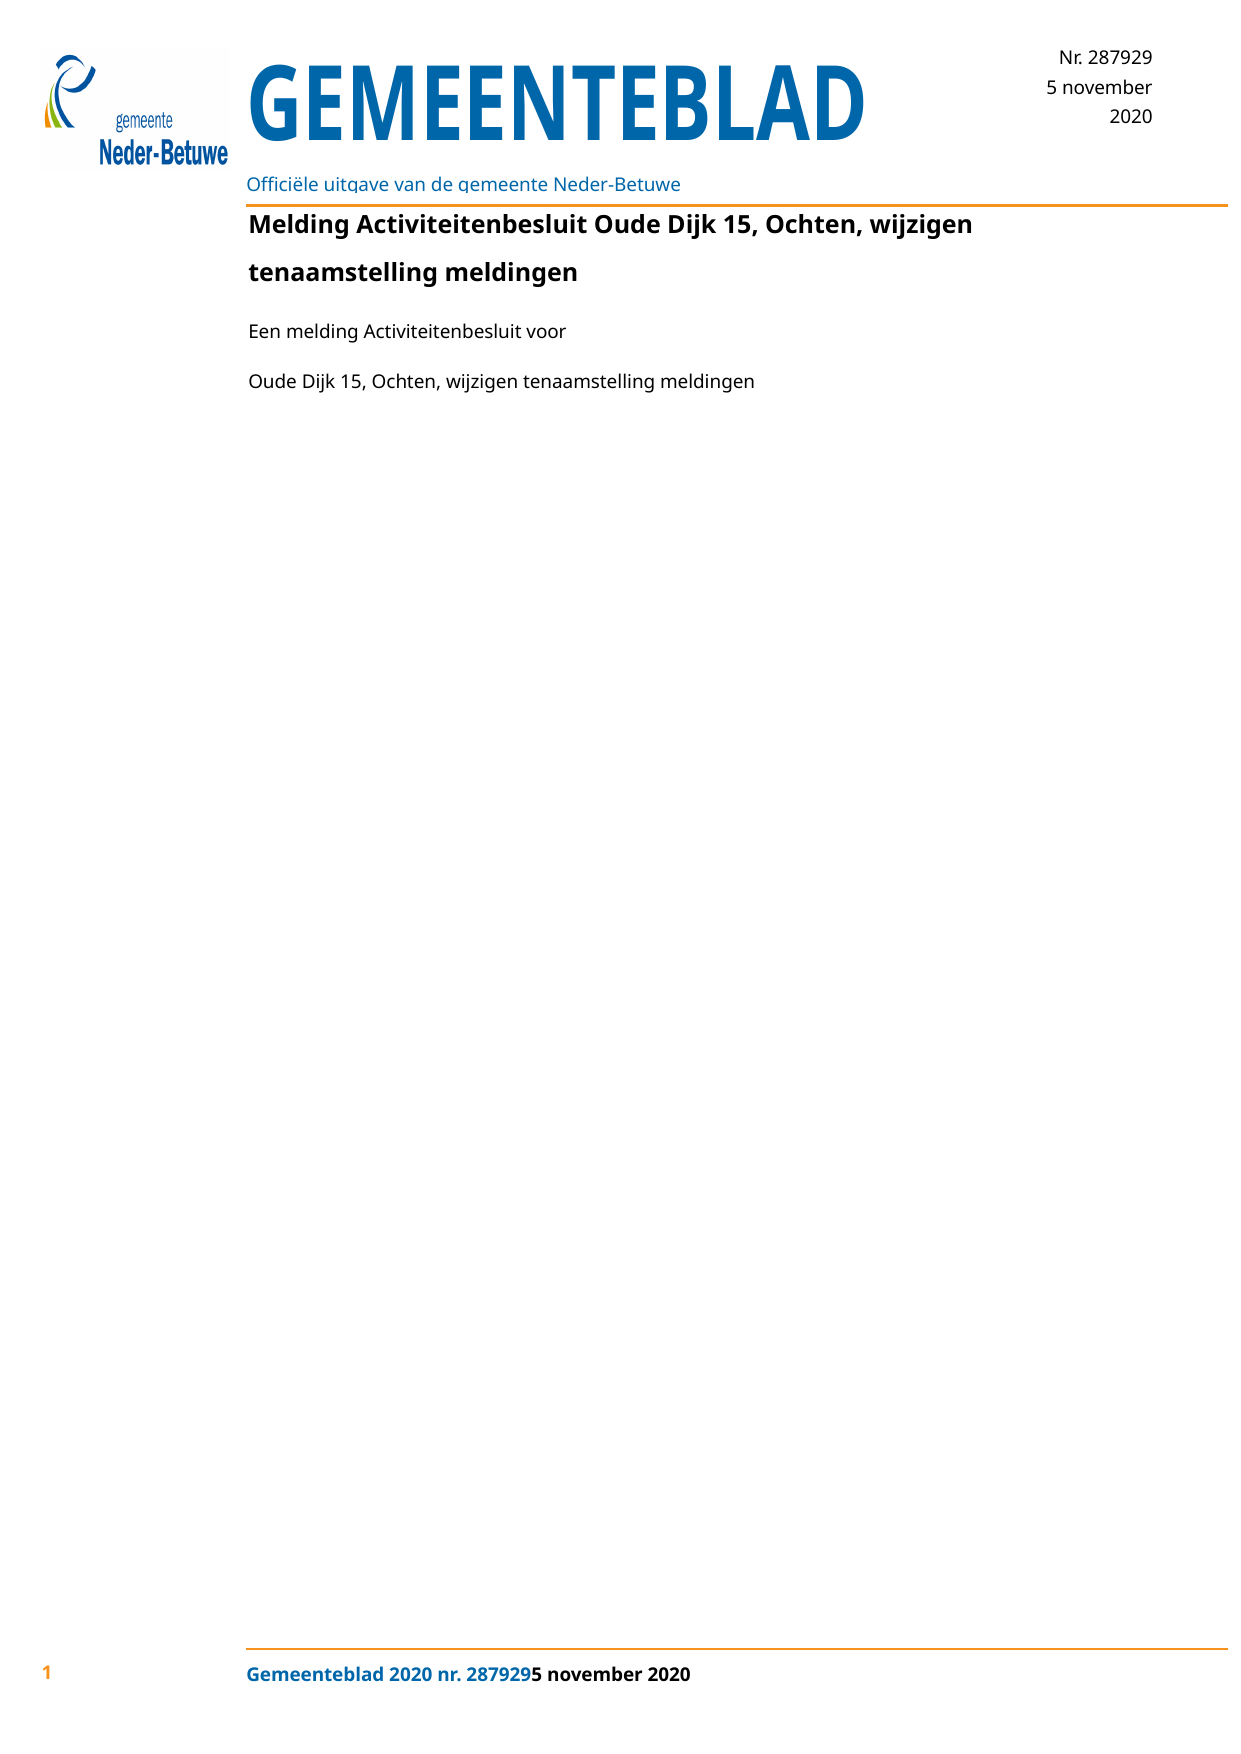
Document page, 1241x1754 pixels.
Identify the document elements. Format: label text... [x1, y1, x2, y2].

text Melding Activiteitenbesluit Oude Dijk 15, Ochten, wijzigen tenaamstelling meldingen [248, 207, 1152, 288]
picture [41, 47, 231, 172]
text Oude Dijk 15, Ochten, wijzigen tenaamstelling meldingen [248, 368, 1152, 394]
text Een melding Activiteitenbesluit voor [248, 318, 1152, 344]
